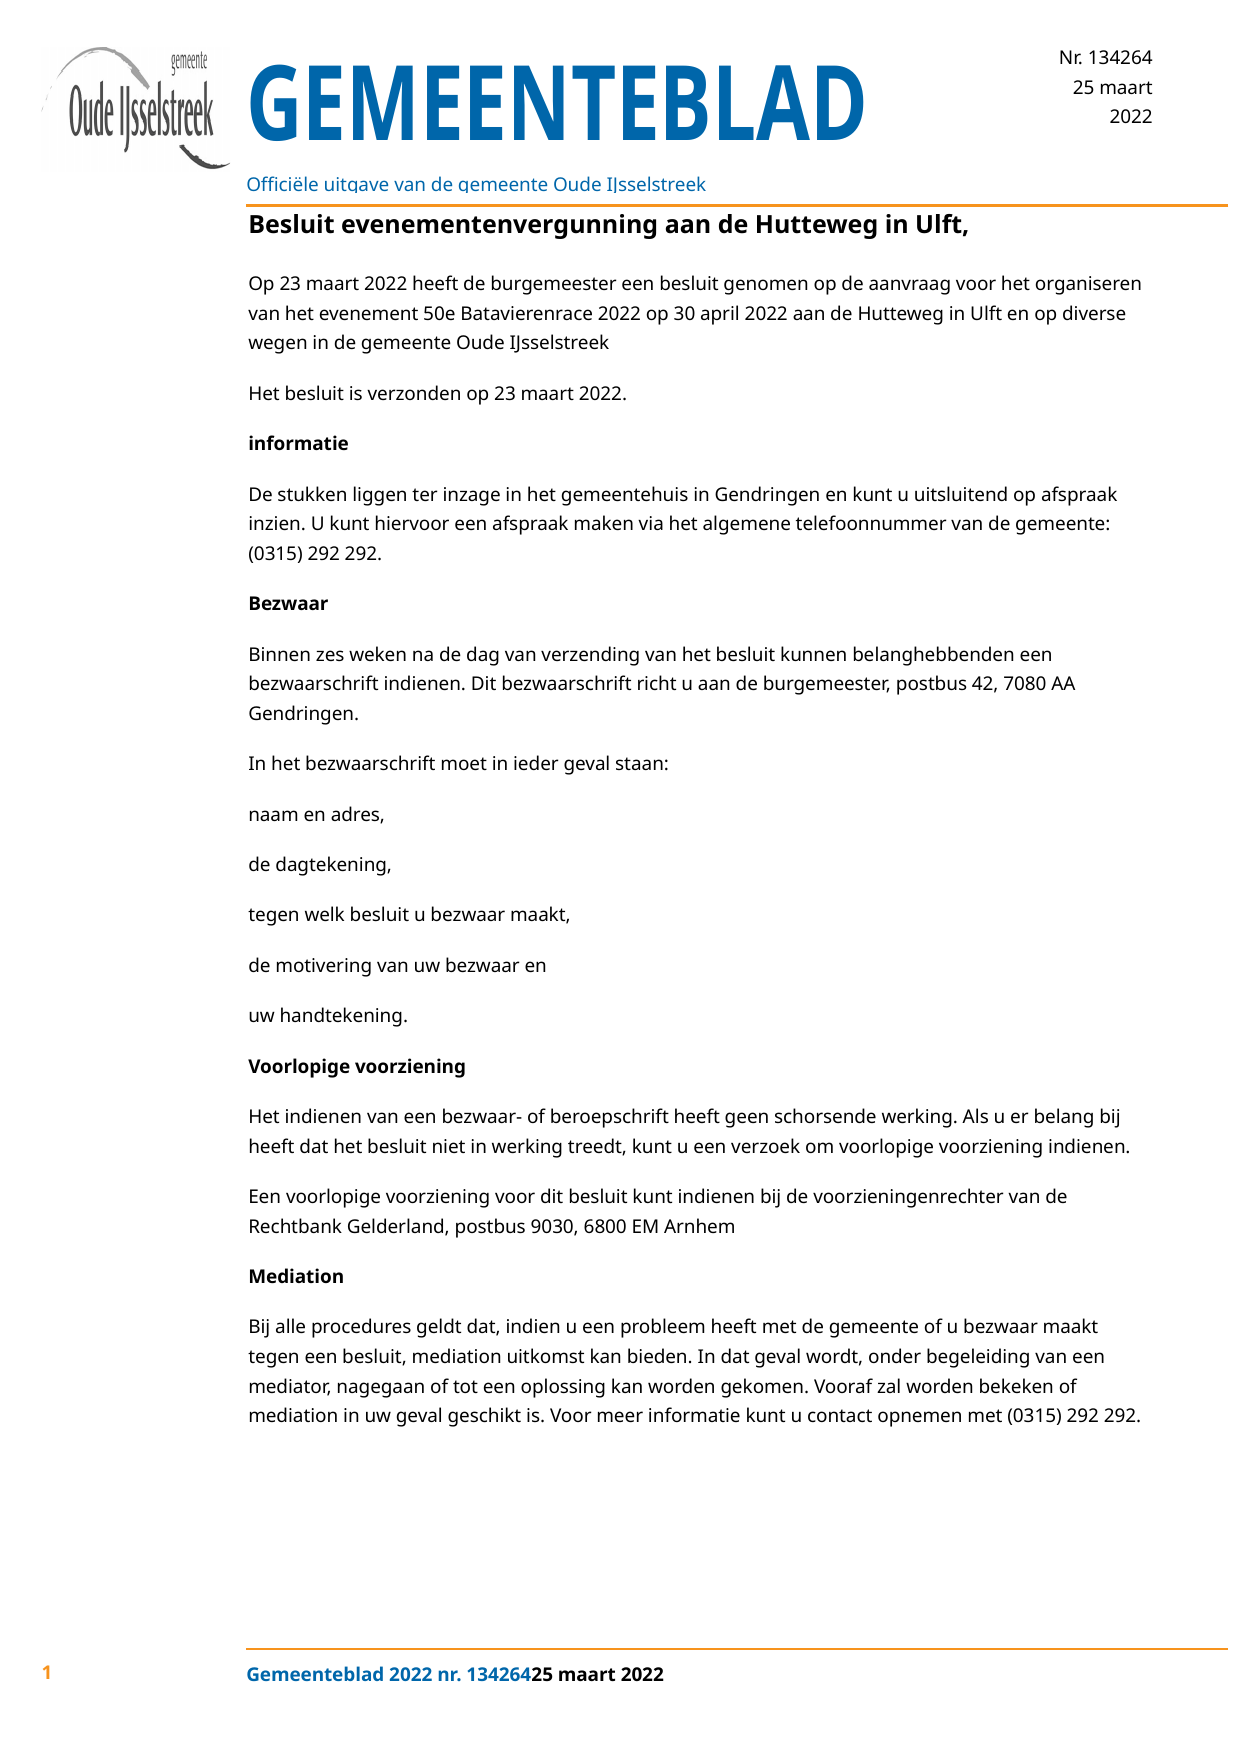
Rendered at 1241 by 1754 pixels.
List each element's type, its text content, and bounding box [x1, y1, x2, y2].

text Binnen zes weken na de dag van verzending van het besluit kunnen belanghebbenden een bezwaarschrift indienen. Dit bezwaarschrift richt u aan de burgemeester, postbus 42, 7080 AA Gendringen. [248, 641, 1152, 726]
text De stukken liggen ter inzage in het gemeentehuis in Gendringen en kunt u uitsluitend op afspraak inzien. U kunt hiervoor een afspraak maken via het algemene telefoonnummer van de gemeente: (0315) 292 292. [248, 481, 1152, 566]
text Voorlopige voorziening [248, 1053, 1152, 1078]
picture [41, 47, 231, 172]
text tegen welk besluit u bezwaar maakt, [248, 902, 1152, 927]
text In het bezwaarschrift moet in ieder geval staan: [248, 750, 1152, 776]
text Het besluit is verzonden op 23 maart 2022. [248, 380, 1152, 406]
text Bezwaar [248, 590, 1152, 616]
text uw handtekening. [248, 1002, 1152, 1028]
text informatie [248, 430, 1152, 456]
text Besluit evenementenvergunning aan de Hutteweg in Ulft, [248, 207, 1152, 241]
text de dagtekening, [248, 851, 1152, 877]
text Het indienen van een bezwaar- of beroepschrift heeft geen schorsende werking. Als u er belang bij heeft dat het besluit niet in werking treedt, kunt u een verzoek om voorlopige voorziening indienen. [248, 1103, 1152, 1158]
text Op 23 maart 2022 heeft de burgemeester een besluit genomen op de aanvraag voor het organiseren van het evenement 50e Batavierenrace 2022 op 30 april 2022 aan de Hutteweg in Ulft en op diverse wegen in de gemeente Oude IJsselstreek [248, 270, 1152, 355]
text naam en adres, [248, 801, 1152, 826]
text de motivering van uw bezwaar en [248, 952, 1152, 978]
text Een voorlopige voorziening voor dit besluit kunt indienen bij de voorzieningenrechter van de Rechtbank Gelderland, postbus 9030, 6800 EM Arnhem [248, 1183, 1152, 1238]
text Mediation [248, 1263, 1152, 1289]
text Bij alle procedures geldt dat, indien u een probleem heeft met de gemeente of u bezwaar maakt tegen een besluit, mediation uitkomst kan bieden. In dat geval wordt, onder begeleiding van een mediator, nagegaan of tot een oplossing kan worden gekomen. Vooraf zal worden bekeken of mediation in uw geval geschikt is. Voor meer informatie kunt u contact opnemen met (0315) 292 292. [248, 1314, 1152, 1428]
